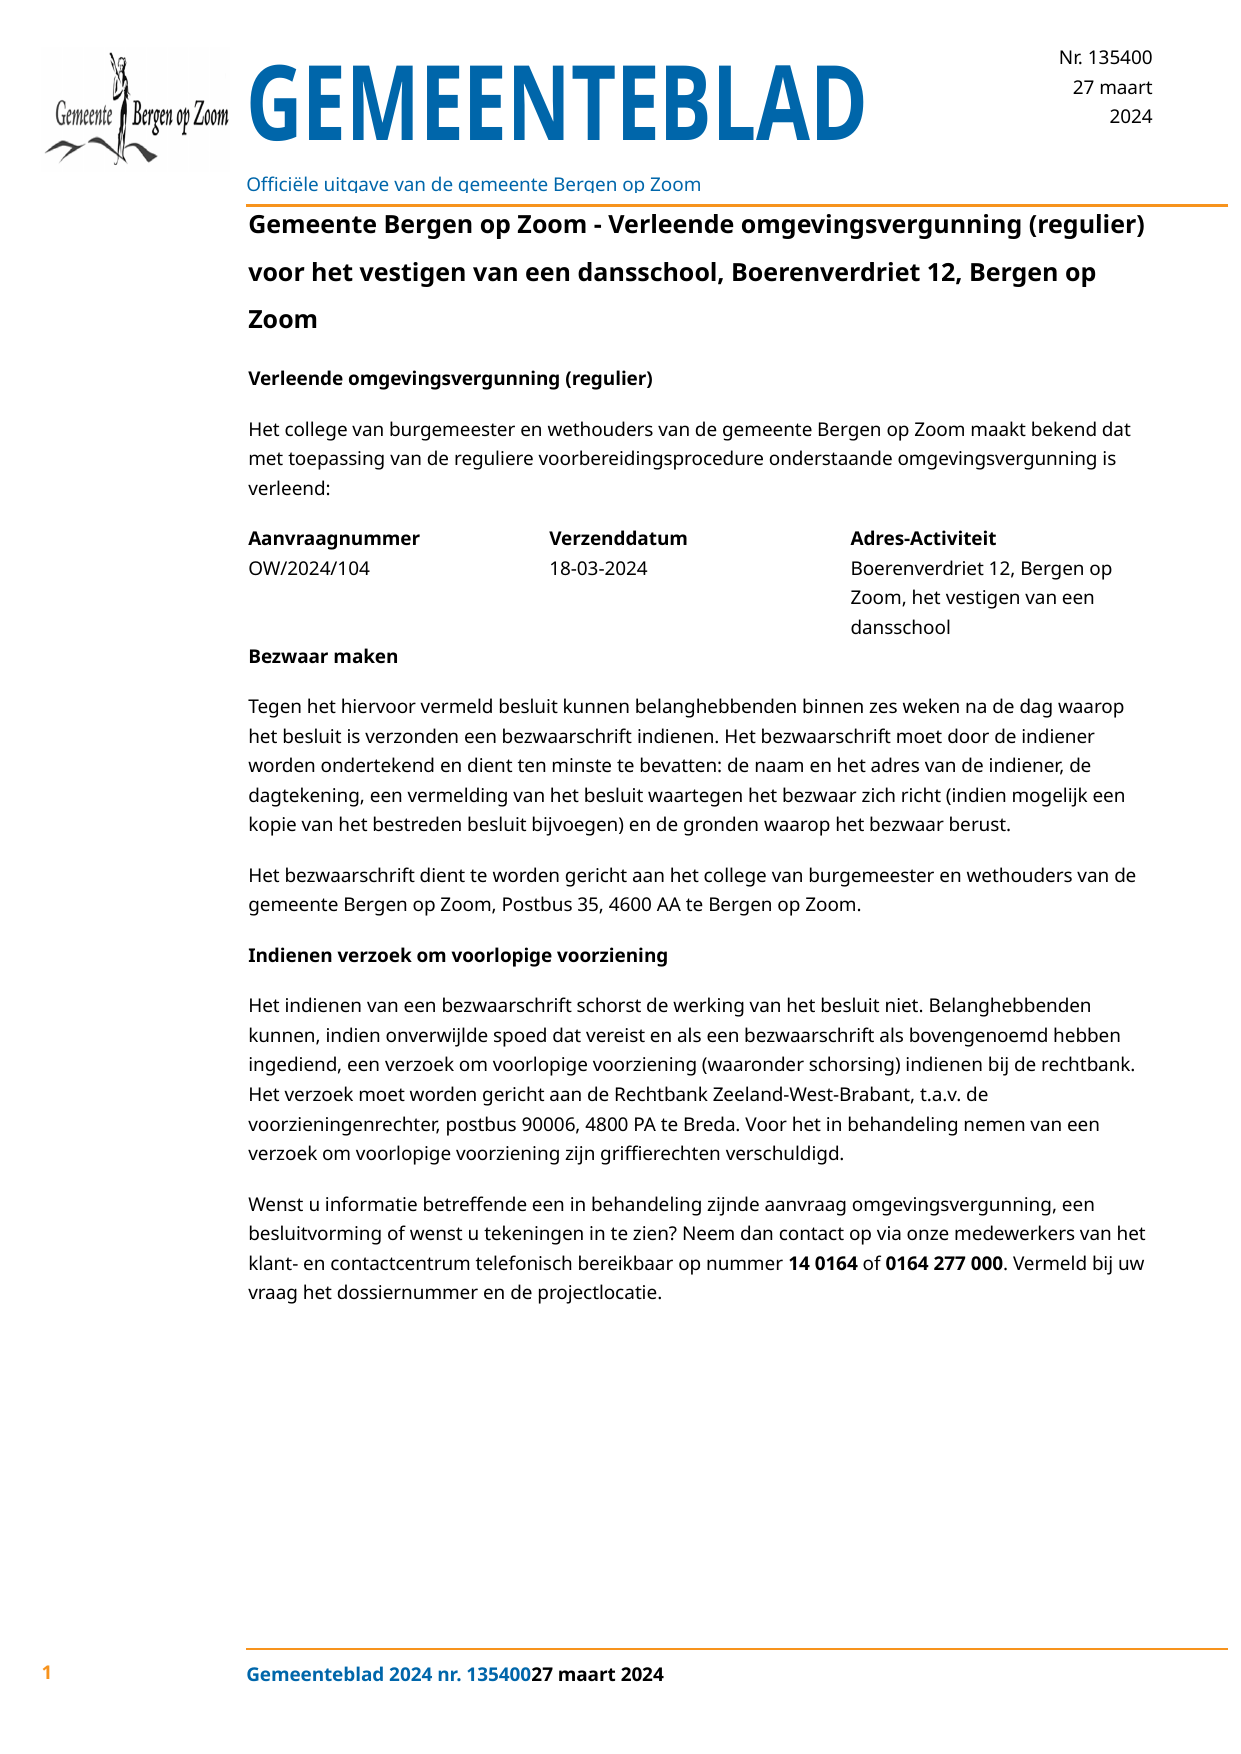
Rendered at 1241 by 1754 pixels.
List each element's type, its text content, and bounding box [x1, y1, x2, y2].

table_header 18-03-2024 [549, 555, 850, 639]
text Verleende omgevingsvergunning (regulier) [248, 366, 1152, 391]
text Gemeente Bergen op Zoom - Verleende omgevingsvergunning (regulier) voor het vestigen van een dansschool, Boerenverdriet 12, Bergen op Zoom [248, 207, 1152, 336]
text Indienen verzoek om voorlopige voorziening [248, 942, 1152, 968]
text Bezwaar maken [248, 643, 1152, 668]
table_header OW/2024/104 [248, 555, 549, 639]
table_header Adres-Activiteit [850, 526, 1152, 551]
table_header Boerenverdriet 12, Bergen op Zoom, het vestigen van een dansschool [850, 555, 1152, 639]
text Tegen het hiervoor vermeld besluit kunnen belanghebbenden binnen zes weken na de dag waarop het besluit is verzonden een bezwaarschrift indienen. Het bezwaarschrift moet door de indiener worden ondertekend en dient ten minste te bevatten: de naam en het adres van de indiener, de dagtekening, een vermelding van het besluit waartegen het bezwaar zich richt (indien mogelijk een kopie van het bestreden besluit bijvoegen) en de gronden waarop het bezwaar berust. [248, 693, 1152, 837]
picture [41, 47, 231, 172]
text Het indienen van een bezwaarschrift schorst de werking van het besluit niet. Belanghebbenden kunnen, indien onverwijlde spoed dat vereist en als een bezwaarschrift als bovengenoemd hebben ingediend, een verzoek om voorlopige voorziening (waaronder schorsing) indienen bij de rechtbank. Het verzoek moet worden gericht aan de Rechtbank Zeeland-West-Brabant, t.a.v. de voorzieningenrechter, postbus 90006, 4800 PA te Breda. Voor het in behandeling nemen van een verzoek om voorlopige voorziening zijn griffierechten verschuldigd. [248, 992, 1152, 1166]
text Het college van burgemeester en wethouders van de gemeente Bergen op Zoom maakt bekend dat met toepassing van de reguliere voorbereidingsprocedure onderstaande omgevingsvergunning is verleend: [248, 416, 1152, 501]
table_header Verzenddatum [549, 526, 850, 551]
table_header Aanvraagnummer [248, 526, 549, 551]
text Het bezwaarschrift dient te worden gericht aan het college van burgemeester en wethouders van de gemeente Bergen op Zoom, Postbus 35, 4600 AA te Bergen op Zoom. [248, 862, 1152, 917]
text Wenst u informatie betreffende een in behandeling zijnde aanvraag omgevingsvergunning, een besluitvorming of wenst u tekeningen in te zien? Neem dan contact op via onze medewerkers van het klant- en contactcentrum telefonisch bereikbaar op nummer 14 0164 of 0164 277 000. Vermeld bij uw vraag het dossiernummer en de projectlocatie. [248, 1191, 1152, 1305]
